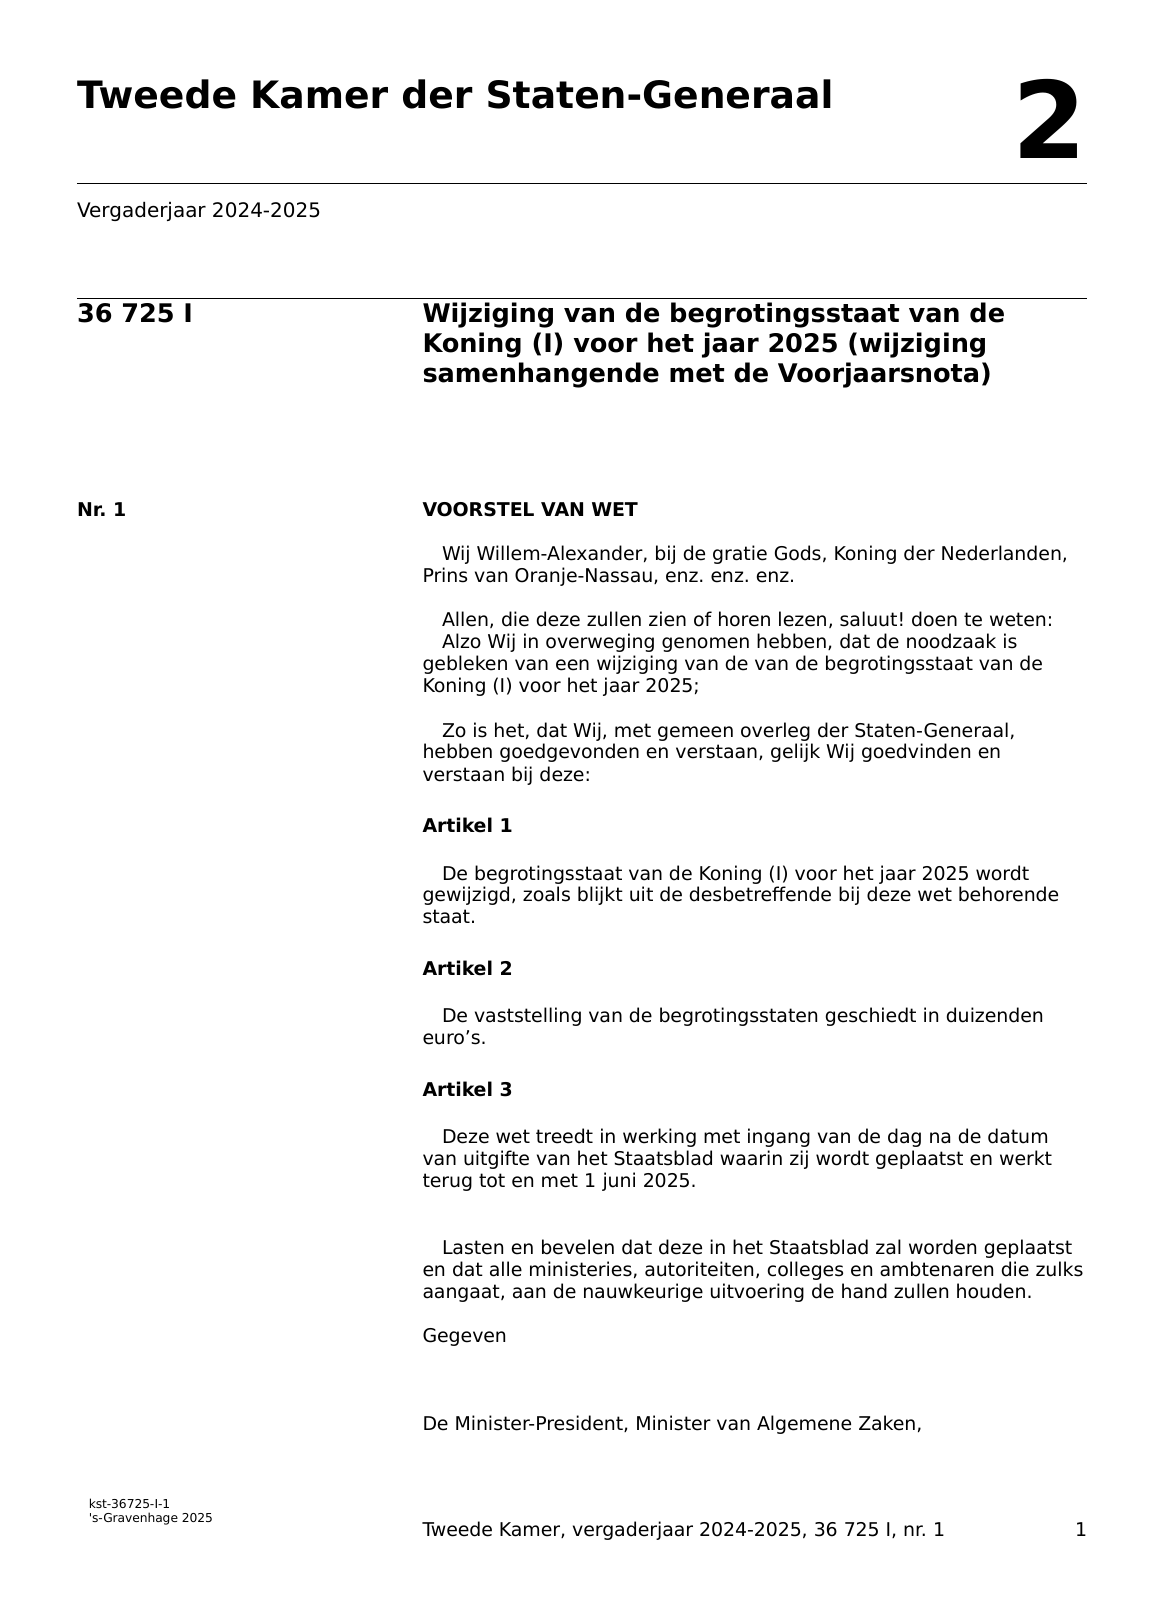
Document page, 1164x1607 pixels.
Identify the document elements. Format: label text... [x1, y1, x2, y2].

subtitle 36 725 I Wijziging van de begrotingsstaat van de Koning (I) voor het jaar 2025 (wijziging samenhangende met de Voorjaarsnota) [77, 299, 1087, 388]
text Lasten en bevelen dat deze in het Staatsblad zal worden geplaatst en dat alle ministeries, autoriteiten, colleges en ambtenaren die zulks aangaat, aan de nauwkeurige uitvoering de hand zullen houden. [422, 1237, 1087, 1302]
text Allen, die deze zullen zien of horen lezen, saluut! doen te weten: [422, 609, 1087, 631]
subtitle Artikel 3 [422, 1079, 1087, 1101]
subtitle Nr. 1 VOORSTEL VAN WET [77, 499, 1087, 521]
subtitle Artikel 2 [422, 958, 1087, 980]
table_header Tweede Kamer der Staten-Generaal [77, 59, 886, 183]
text De begrotingsstaat van de Koning (I) voor het jaar 2025 wordt gewijzigd, zoals blijkt uit de desbetreffende bij deze wet behorende staat. [422, 862, 1087, 928]
text kst-36725-I-1 [88, 1497, 323, 1511]
text Deze wet treedt in werking met ingang van de dag na de datum van uitgifte van het Staatsblad waarin zij wordt geplaatst en werkt terug tot en met 1 juni 2025. [422, 1126, 1087, 1192]
text Wij Willem-Alexander, bij de gratie Gods, Koning der Nederlanden, Prins van Oranje-Nassau, enz. enz. enz. [422, 543, 1087, 587]
subtitle Artikel 1 [422, 815, 1087, 837]
text Alzo Wij in overweging genomen hebben, dat de noodzaak is gebleken van een wijziging van de van de begrotingsstaat van de Koning (I) voor het jaar 2025; [422, 631, 1087, 697]
table_cell Vergaderjaar 2024-2025 [77, 184, 1087, 298]
text De Minister-President, Minister van Algemene Zaken, [422, 1413, 1087, 1435]
text De vaststelling van de begrotingsstaten geschiedt in duizenden euro’s. [422, 1005, 1087, 1049]
text Zo is het, dat Wij, met gemeen overleg der Staten-Generaal, hebben goedgevonden en verstaan, gelijk Wij goedvinden en verstaan bij deze: [422, 719, 1087, 785]
text 's-Gravenhage 2025 [88, 1511, 323, 1525]
table_header 2 [886, 59, 1087, 183]
text Gegeven [422, 1325, 1087, 1347]
